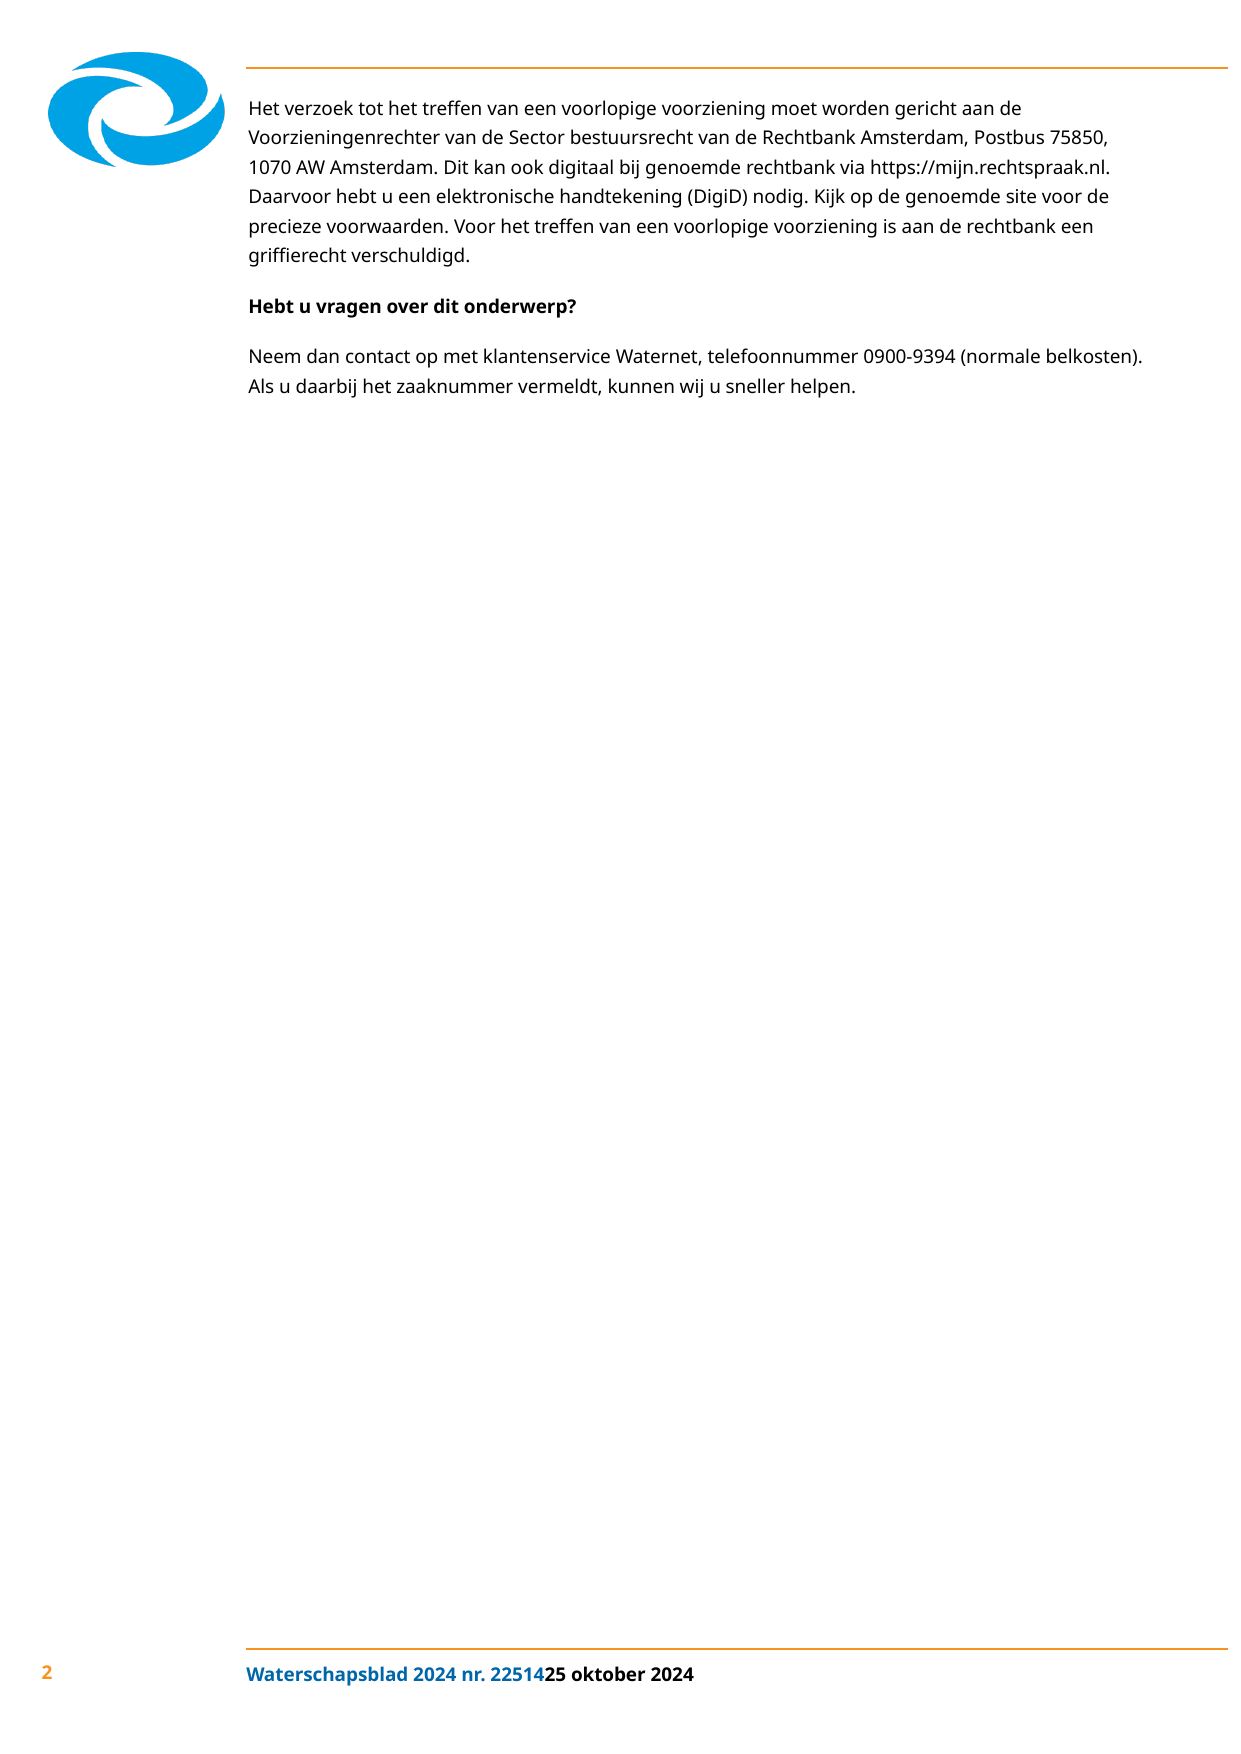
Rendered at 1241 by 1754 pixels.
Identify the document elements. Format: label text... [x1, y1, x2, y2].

text Neem dan contact op met klantenservice Waternet, telefoonnummer 0900-9394 (normale belkosten). Als u daarbij het zaaknummer vermeldt, kunnen wij u sneller helpen. [248, 343, 1152, 399]
text Het verzoek tot het treffen van een voorlopige voorziening moet worden gericht aan de Voorzieningenrechter van de Sector bestuursrecht van de Rechtbank Amsterdam, Postbus 75850, 1070 AW Amsterdam. Dit kan ook digitaal bij genoemde rechtbank via https://mijn.rechtspraak.nl. Daarvoor hebt u een elektronische handtekening (DigiD) nodig. Kijk op de genoemde site voor de precieze voorwaarden. Voor het treffen van een voorlopige voorziening is aan de rechtbank een griffierecht verschuldigd. [248, 95, 1152, 268]
picture [41, 47, 231, 172]
text Hebt u vragen over dit onderwerp? [248, 293, 1152, 319]
